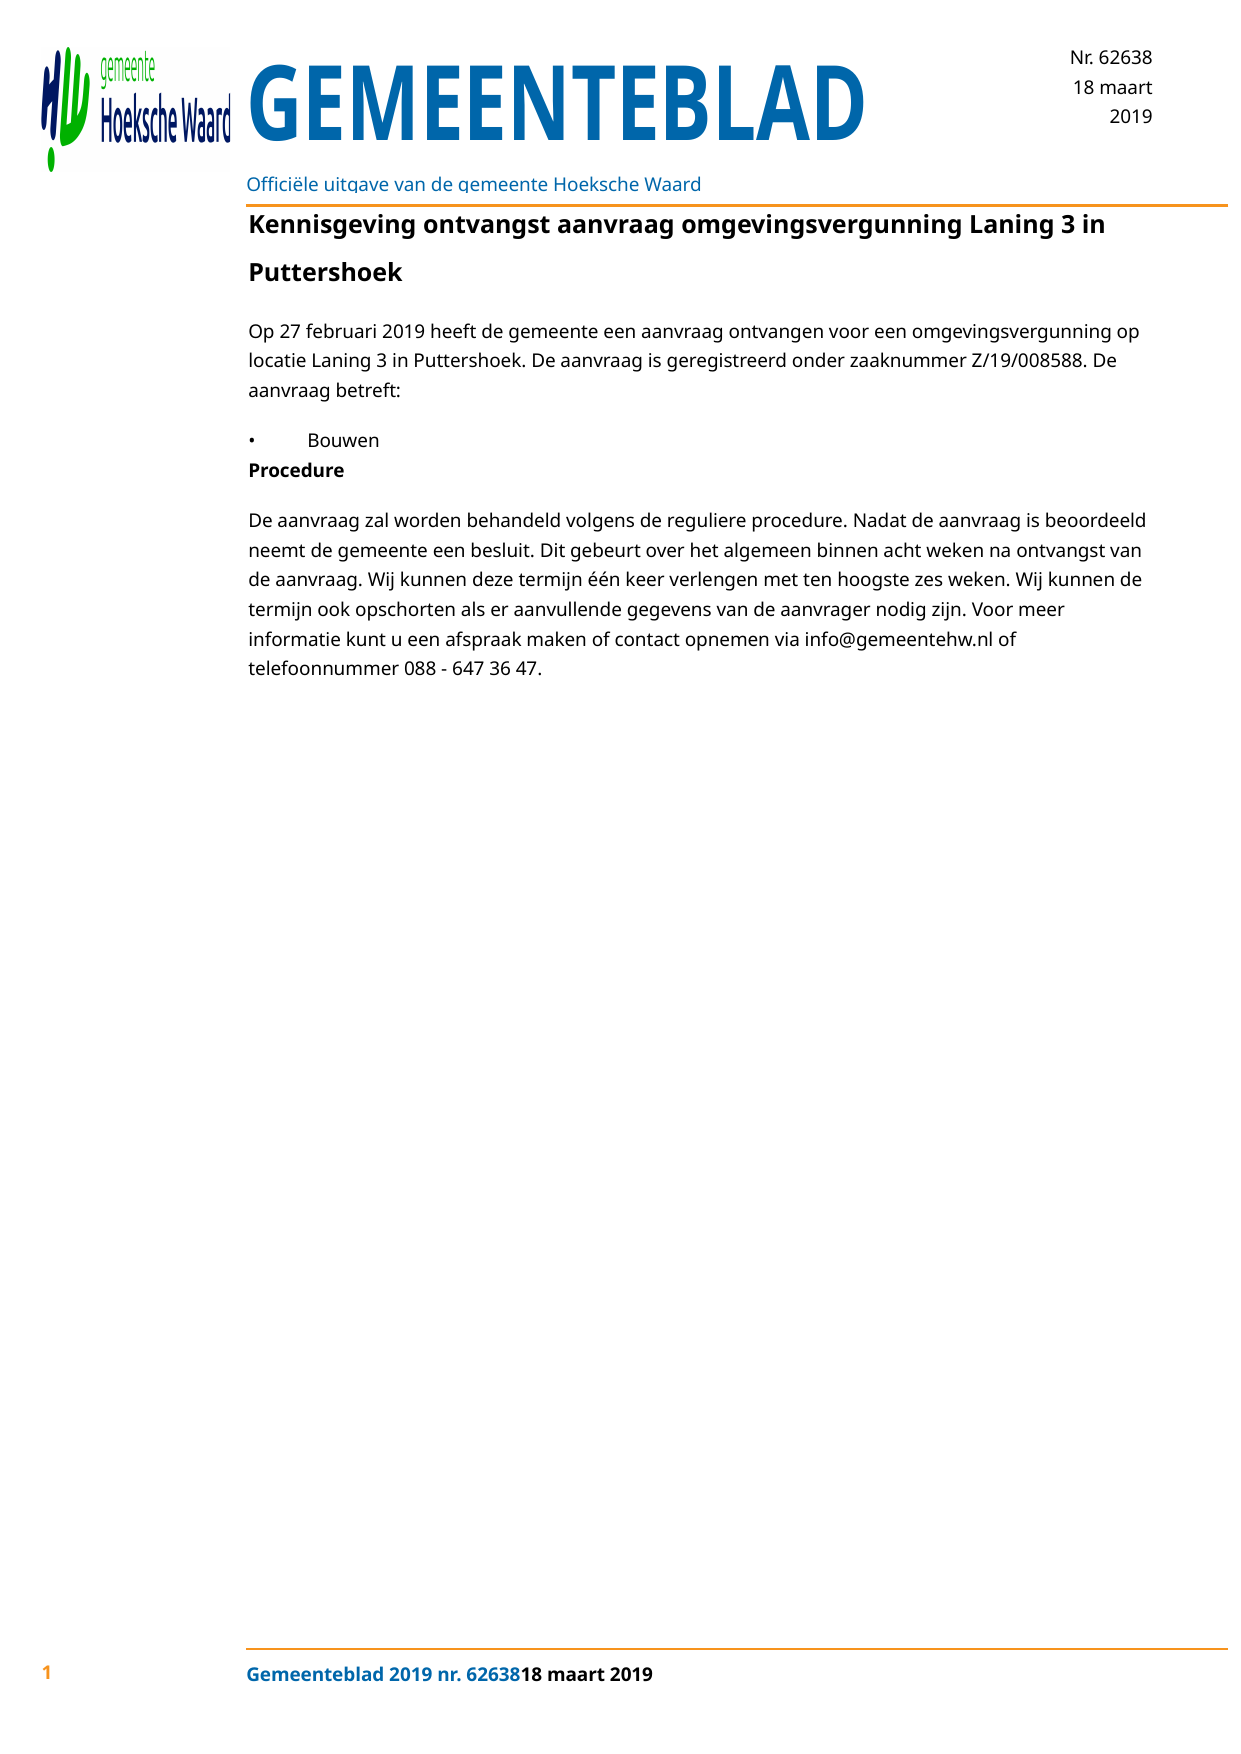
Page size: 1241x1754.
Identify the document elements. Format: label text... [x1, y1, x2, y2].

text Procedure [248, 457, 1152, 483]
text Op 27 februari 2019 heeft de gemeente een aanvraag ontvangen voor een omgevingsvergunning op locatie Laning 3 in Puttershoek. De aanvraag is geregistreerd onder zaaknummer Z/19/008588. De aanvraag betreft: [248, 318, 1152, 403]
list Bouwen [248, 427, 1152, 453]
text De aanvraag zal worden behandeld volgens de reguliere procedure. Nadat de aanvraag is beoordeeld neemt de gemeente een besluit. Dit gebeurt over het algemeen binnen acht weken na ontvangst van de aanvraag. Wij kunnen deze termijn één keer verlengen met ten hoogste zes weken. Wij kunnen de termijn ook opschorten als er aanvullende gegevens van de aanvrager nodig zijn. Voor meer informatie kunt u een afspraak maken of contact opnemen via info@gemeentehw.nl of telefoonnummer 088 - 647 36 47. [248, 507, 1152, 681]
picture [41, 47, 231, 172]
text Kennisgeving ontvangst aanvraag omgevingsvergunning Laning 3 in Puttershoek [248, 207, 1152, 288]
